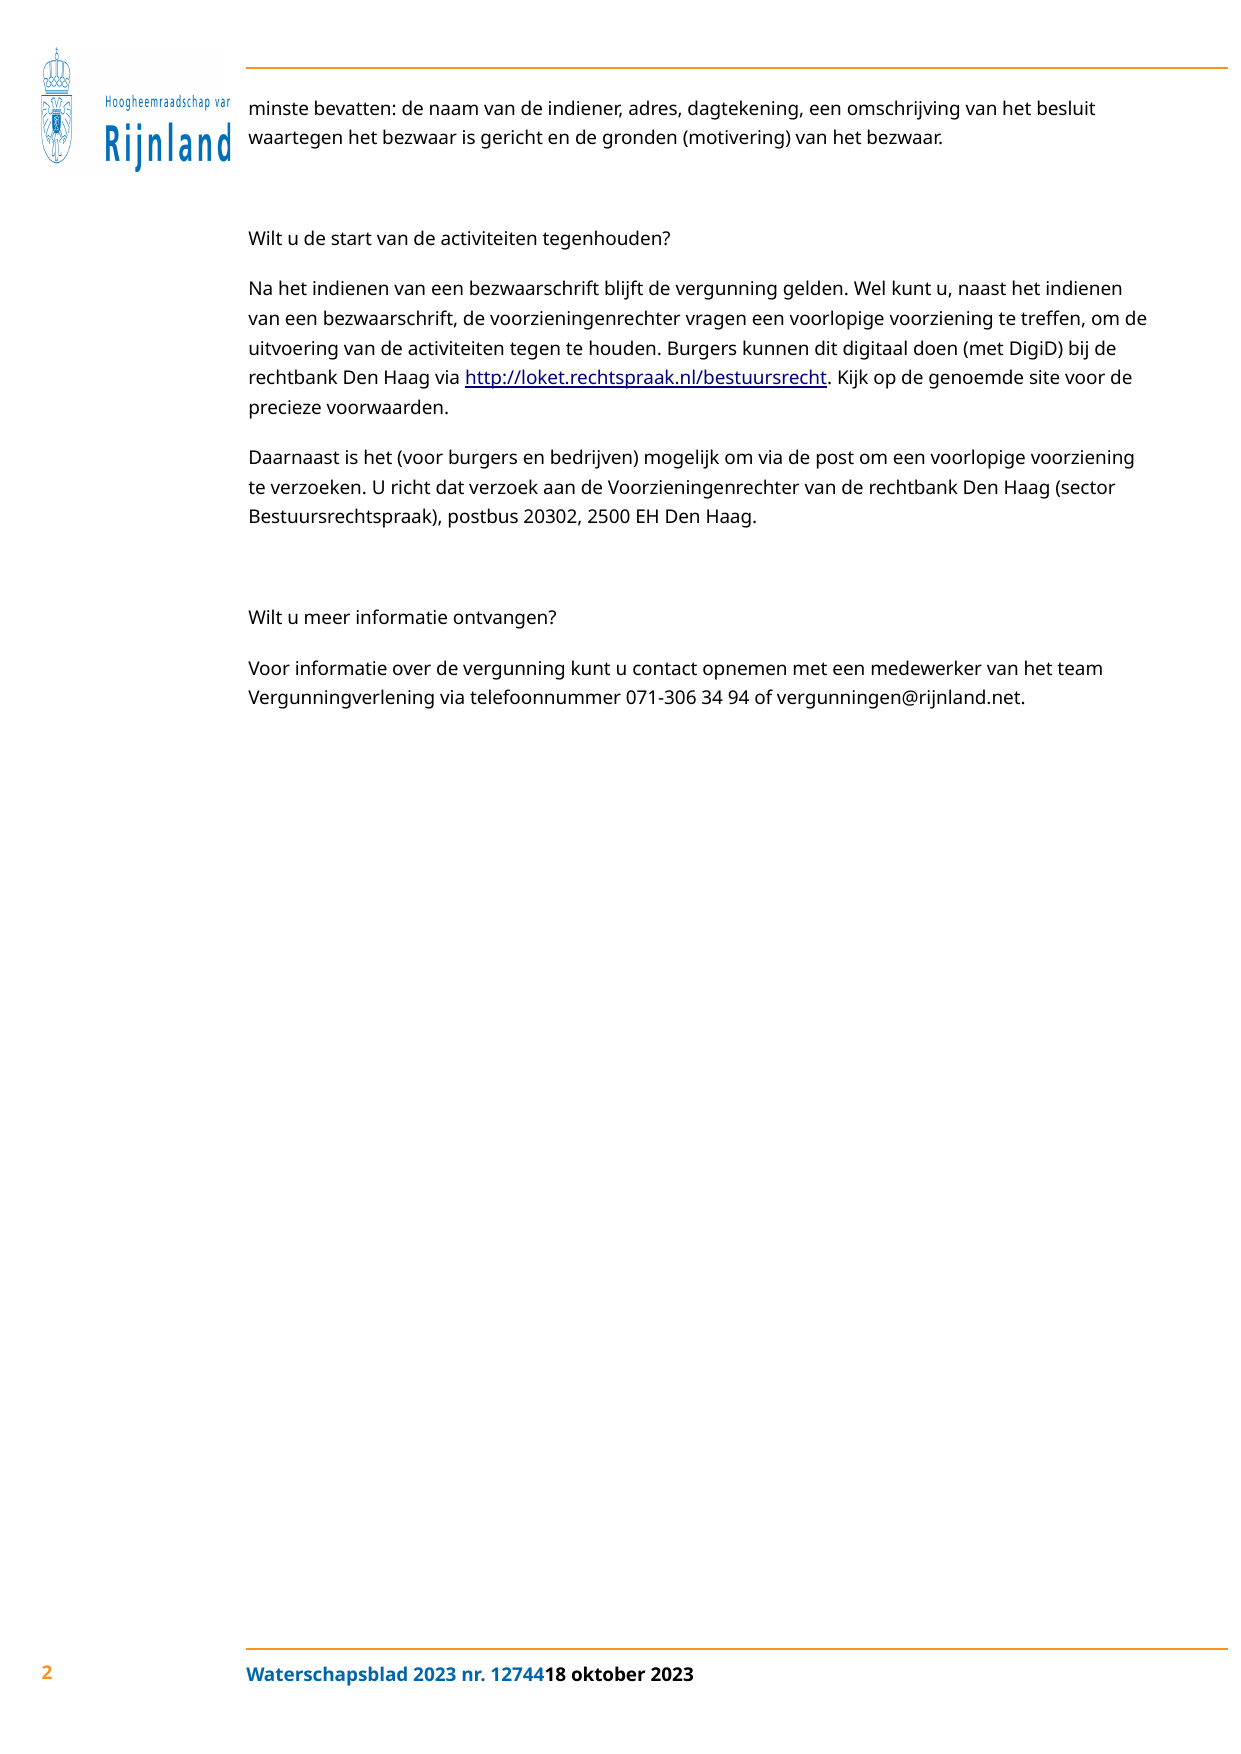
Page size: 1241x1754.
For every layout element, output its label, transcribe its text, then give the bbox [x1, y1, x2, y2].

text Na het indienen van een bezwaarschrift blijft de vergunning gelden. Wel kunt u, naast het indienen van een bezwaarschrift, de voorzieningenrechter vragen een voorlopige voorziening te treffen, om de uitvoering van de activiteiten tegen te houden. Burgers kunnen dit digitaal doen (met DigiD) bij de rechtbank Den Haag via http://loket.rechtspraak.nl/bestuursrecht. Kijk op de genoemde site voor de precieze voorwaarden. [248, 276, 1152, 420]
text Wilt u meer informatie ontvangen? [248, 604, 1152, 630]
picture [41, 47, 231, 172]
text Daarnaast is het (voor burgers en bedrijven) mogelijk om via de post om een voorlopige voorziening te verzoeken. U richt dat verzoek aan de Voorzieningenrechter van de rechtbank Den Haag (sector Bestuursrechtspraak), postbus 20302, 2500 EH Den Haag. [248, 444, 1152, 529]
text minste bevatten: de naam van de indiener, adres, dagtekening, een omschrijving van het besluit waartegen het bezwaar is gericht en de gronden (motivering) van het bezwaar. [248, 95, 1152, 150]
text Wilt u de start van de activiteiten tegenhouden? [248, 225, 1152, 251]
text Voor informatie over de vergunning kunt u contact opnemen met een medewerker van het team Vergunningverlening via telefoonnummer 071-306 34 94 of vergunningen@rijnland.net. [248, 655, 1152, 710]
